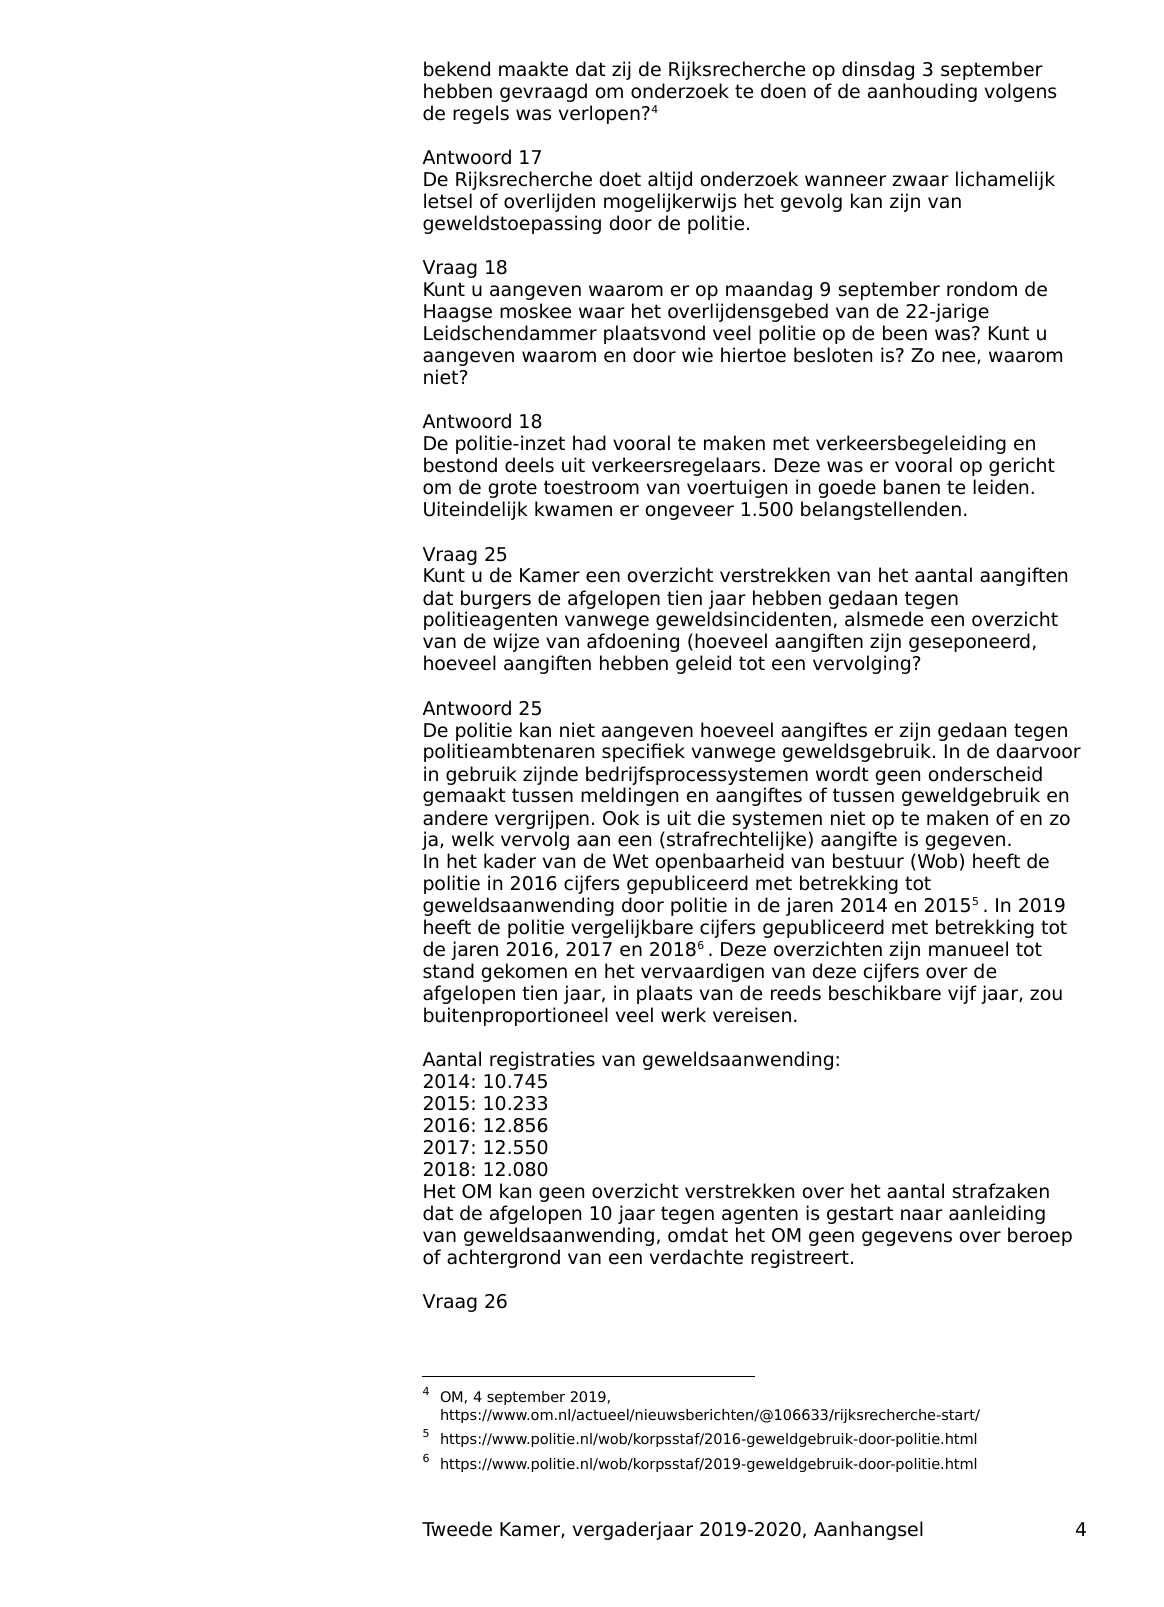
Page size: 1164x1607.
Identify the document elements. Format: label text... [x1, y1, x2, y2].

text OM, 4 september 2019, https://www.om.nl/actueel/nieuwsberichten/@106633/rijksrecherche-start/ [422, 1385, 1087, 1424]
text bekend maakte dat zij de Rijksrecherche op dinsdag 3 september hebben gevraagd om onderzoek te doen of de aanhouding volgens de regels was verlopen? [422, 59, 1087, 125]
text https://www.politie.nl/wob/korpsstaf/2016-geweldgebruik-door-politie.html [422, 1427, 1087, 1449]
text Kunt u aangeven waarom er op maandag 9 september rondom de Haagse moskee waar het overlijdensgebed van de 22-jarige Leidschendammer plaatsvond veel politie op de been was? Kunt u aangeven waarom en door wie hiertoe besloten is? Zo nee, waarom niet? [422, 279, 1087, 389]
text Antwoord 17 [422, 147, 1087, 169]
text Aantal registraties van geweldsaanwending: [422, 1049, 1087, 1071]
text Antwoord 18 [422, 411, 1087, 433]
text De politie-inzet had vooral te maken met verkeersbegeleiding en bestond deels uit verkeersregelaars. Deze was er vooral op gericht om de grote toestroom van voertuigen in goede banen te leiden. Uiteindelijk kwamen er ongeveer 1.500 belangstellenden. [422, 433, 1087, 521]
text De Rijksrecherche doet altijd onderzoek wanneer zwaar lichamelijk letsel of overlijden mogelijkerwijs het gevolg kan zijn van geweldstoepassing door de politie. [422, 169, 1087, 235]
text Antwoord 25 [422, 697, 1087, 719]
text De politie kan niet aangeven hoeveel aangiftes er zijn gedaan tegen politieambtenaren specifiek vanwege geweldsgebruik. In de daarvoor in gebruik zijnde bedrijfsprocessystemen wordt geen onderscheid gemaakt tussen meldingen en aangiftes of tussen geweldgebruik en andere vergrijpen. Ook is uit die systemen niet op te maken of en zo ja, welk vervolg aan een (strafrechtelijke) aangifte is gegeven. [422, 719, 1087, 851]
text Vraag 25 [422, 543, 1087, 565]
text In het kader van de Wet openbaarheid van bestuur (Wob) heeft de politie in 2016 cijfers gepubliceerd met betrekking tot geweldsaanwending door politie in de jaren 2014 en 2015. In 2019 heeft de politie vergelijkbare cijfers gepubliceerd met betrekking tot de jaren 2016, 2017 en 2018. Deze overzichten zijn manueel tot stand gekomen en het vervaardigen van deze cijfers over de afgelopen tien jaar, in plaats van de reeds beschikbare vijf jaar, zou buitenproportioneel veel werk vereisen. [422, 851, 1087, 1027]
text Vraag 26 [422, 1291, 1087, 1313]
text Kunt u de Kamer een overzicht verstrekken van het aantal aangiften dat burgers de afgelopen tien jaar hebben gedaan tegen politieagenten vanwege geweldsincidenten, alsmede een overzicht van de wijze van afdoening (hoeveel aangiften zijn geseponeerd, hoeveel aangiften hebben geleid tot een vervolging? [422, 565, 1087, 675]
text https://www.politie.nl/wob/korpsstaf/2019-geweldgebruik-door-politie.html [422, 1452, 1087, 1474]
text 2018: 12.080 [422, 1159, 1087, 1181]
text 2015: 10.233 [422, 1093, 1087, 1115]
text 2014: 10.745 [422, 1071, 1087, 1093]
text 2016: 12.856 [422, 1115, 1087, 1137]
text Het OM kan geen overzicht verstrekken over het aantal strafzaken dat de afgelopen 10 jaar tegen agenten is gestart naar aanleiding van geweldsaanwending, omdat het OM geen gegevens over beroep of achtergrond van een verdachte registreert. [422, 1181, 1087, 1269]
text 2017: 12.550 [422, 1137, 1087, 1159]
text Vraag 18 [422, 257, 1087, 279]
